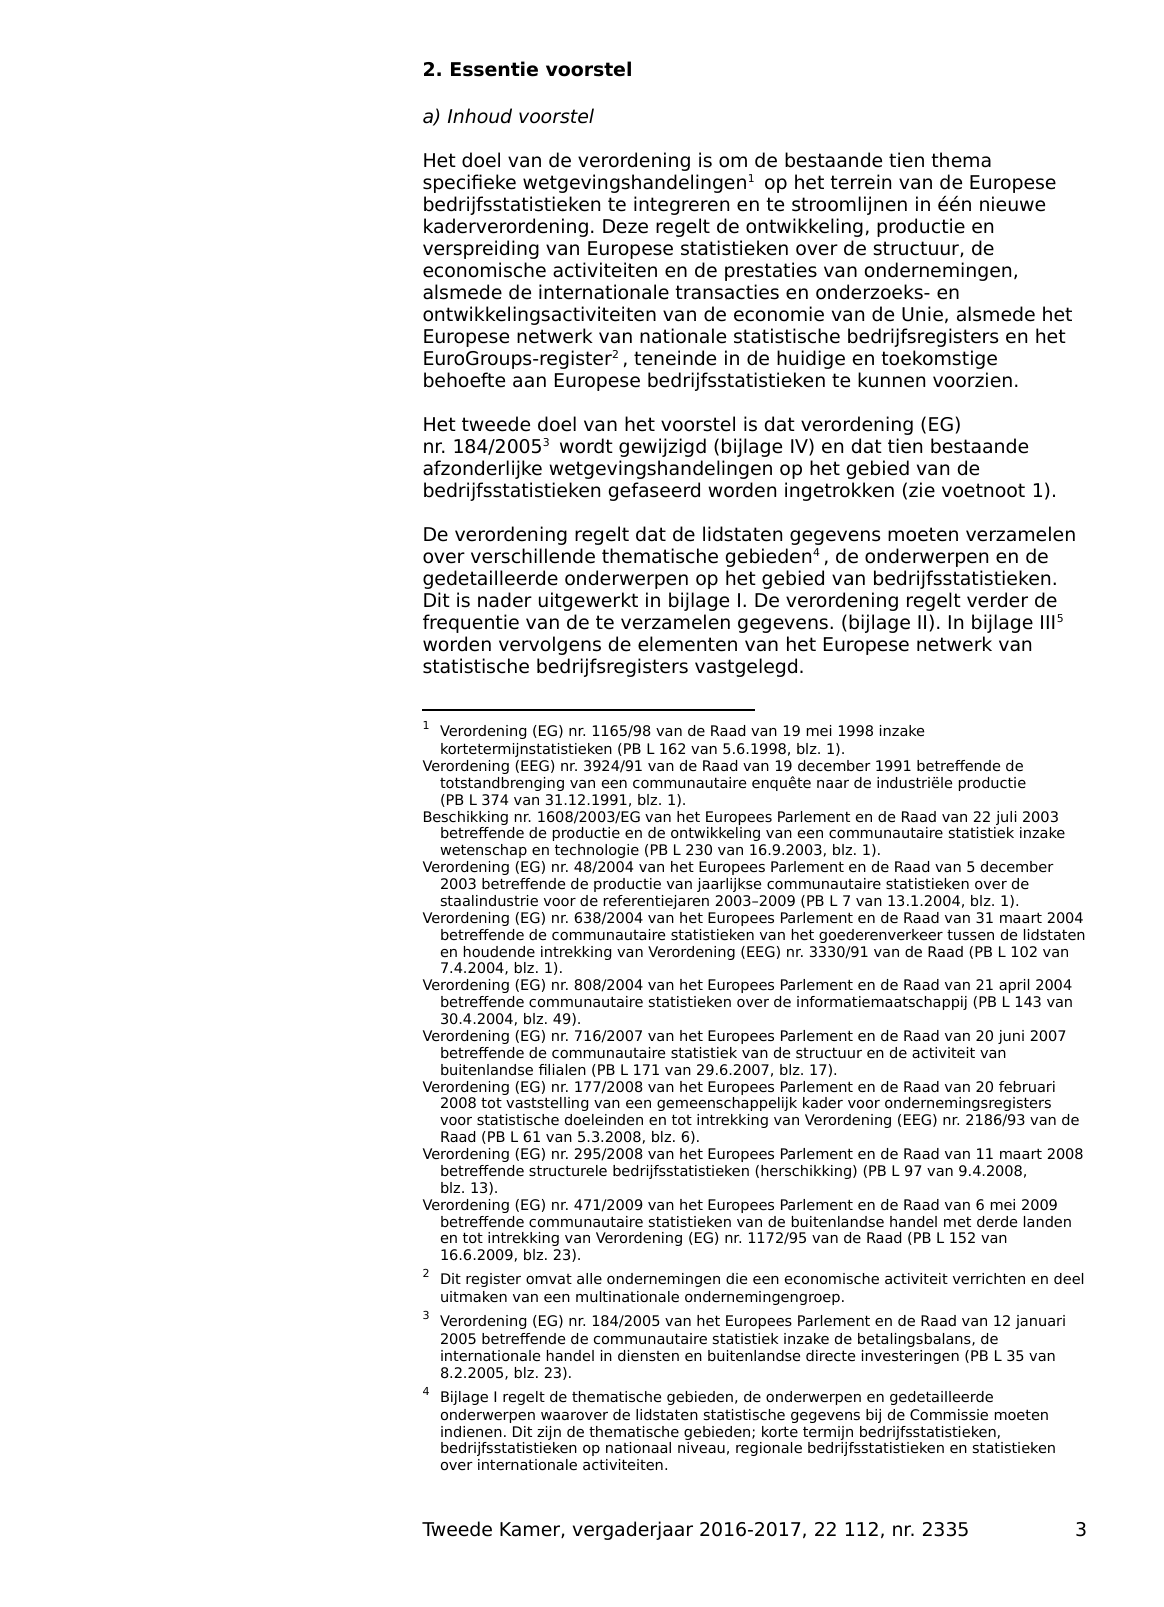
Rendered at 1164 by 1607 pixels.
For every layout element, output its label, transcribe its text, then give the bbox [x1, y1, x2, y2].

text Verordening (EEG) nr. 3924/91 van de Raad van 19 december 1991 betreffende de totstandbrenging van een communautaire enquête naar de industriële productie (PB L 374 van 31.12.1991, blz. 1). [422, 758, 1087, 809]
subtitle a) Inhoud voorstel [422, 106, 1087, 128]
text De verordening regelt dat de lidstaten gegevens moeten verzamelen over verschillende thematische gebieden, de onderwerpen en de gedetailleerde onderwerpen op het gebied van bedrijfsstatistieken. Dit is nader uitgewerkt in bijlage I. De verordening regelt verder de frequentie van de te verzamelen gegevens. (bijlage II). In bijlage III worden vervolgens de elementen van het Europese netwerk van statistische bedrijfsregisters vastgelegd. [422, 524, 1087, 678]
text Verordening (EG) nr. 184/2005 van het Europees Parlement en de Raad van 12 januari 2005 betreffende de communautaire statistiek inzake de betalingsbalans, de internationale handel in diensten en buitenlandse directe investeringen (PB L 35 van 8.2.2005, blz. 23). [422, 1309, 1087, 1382]
text Verordening (EG) nr. 808/2004 van het Europees Parlement en de Raad van 21 april 2004 betreffende communautaire statistieken over de informatiemaatschappij (PB L 143 van 30.4.2004, blz. 49). [422, 977, 1087, 1028]
text Verordening (EG) nr. 177/2008 van het Europees Parlement en de Raad van 20 februari 2008 tot vaststelling van een gemeenschappelijk kader voor ondernemingsregisters voor statistische doeleinden en tot intrekking van Verordening (EEG) nr. 2186/93 van de Raad (PB L 61 van 5.3.2008, blz. 6). [422, 1079, 1087, 1146]
subtitle 2. Essentie voorstel [422, 59, 1087, 81]
text Verordening (EG) nr. 1165/98 van de Raad van 19 mei 1998 inzake kortetermijnstatistieken (PB L 162 van 5.6.1998, blz. 1). [422, 719, 1087, 758]
text Bijlage I regelt de thematische gebieden, de onderwerpen en gedetailleerde onderwerpen waarover de lidstaten statistische gegevens bij de Commissie moeten indienen. Dit zijn de thematische gebieden; korte termijn bedrijfsstatistieken, bedrijfsstatistieken op nationaal niveau, regionale bedrijfsstatistieken en statistieken over internationale activiteiten. [422, 1385, 1087, 1474]
text Beschikking nr. 1608/2003/EG van het Europees Parlement en de Raad van 22 juli 2003 betreffende de productie en de ontwikkeling van een communautaire statistiek inzake wetenschap en technologie (PB L 230 van 16.9.2003, blz. 1). [422, 809, 1087, 859]
text Verordening (EG) nr. 295/2008 van het Europees Parlement en de Raad van 11 maart 2008 betreffende structurele bedrijfsstatistieken (herschikking) (PB L 97 van 9.4.2008, blz. 13). [422, 1146, 1087, 1197]
text Het tweede doel van het voorstel is dat verordening (EG) nr. 184/2005 wordt gewijzigd (bijlage IV) en dat tien bestaande afzonderlijke wetgevingshandelingen op het gebied van de bedrijfsstatistieken gefaseerd worden ingetrokken (zie voetnoot 1). [422, 414, 1087, 502]
text Het doel van de verordening is om de bestaande tien thema specifieke wetgevingshandelingen op het terrein van de Europese bedrijfsstatistieken te integreren en te stroomlijnen in één nieuwe kaderverordening. Deze regelt de ontwikkeling, productie en verspreiding van Europese statistieken over de structuur, de economische activiteiten en de prestaties van ondernemingen, alsmede de internationale transacties en onderzoeks- en ontwikkelingsactiviteiten van de economie van de Unie, alsmede het Europese netwerk van nationale statistische bedrijfsregisters en het EuroGroups-register, teneinde in de huidige en toekomstige behoefte aan Europese bedrijfsstatistieken te kunnen voorzien. [422, 150, 1087, 392]
text Verordening (EG) nr. 48/2004 van het Europees Parlement en de Raad van 5 december 2003 betreffende de productie van jaarlijkse communautaire statistieken over de staalindustrie voor de referentiejaren 2003–2009 (PB L 7 van 13.1.2004, blz. 1). [422, 859, 1087, 910]
text Verordening (EG) nr. 716/2007 van het Europees Parlement en de Raad van 20 juni 2007 betreffende de communautaire statistiek van de structuur en de activiteit van buitenlandse filialen (PB L 171 van 29.6.2007, blz. 17). [422, 1028, 1087, 1079]
text Dit register omvat alle ondernemingen die een economische activiteit verrichten en deel uitmaken van een multinationale ondernemingengroep. [422, 1267, 1087, 1306]
text Verordening (EG) nr. 471/2009 van het Europees Parlement en de Raad van 6 mei 2009 betreffende communautaire statistieken van de buitenlandse handel met derde landen en tot intrekking van Verordening (EG) nr. 1172/95 van de Raad (PB L 152 van 16.6.2009, blz. 23). [422, 1197, 1087, 1264]
text Verordening (EG) nr. 638/2004 van het Europees Parlement en de Raad van 31 maart 2004 betreffende de communautaire statistieken van het goederenverkeer tussen de lidstaten en houdende intrekking van Verordening (EEG) nr. 3330/91 van de Raad (PB L 102 van 7.4.2004, blz. 1). [422, 910, 1087, 977]
